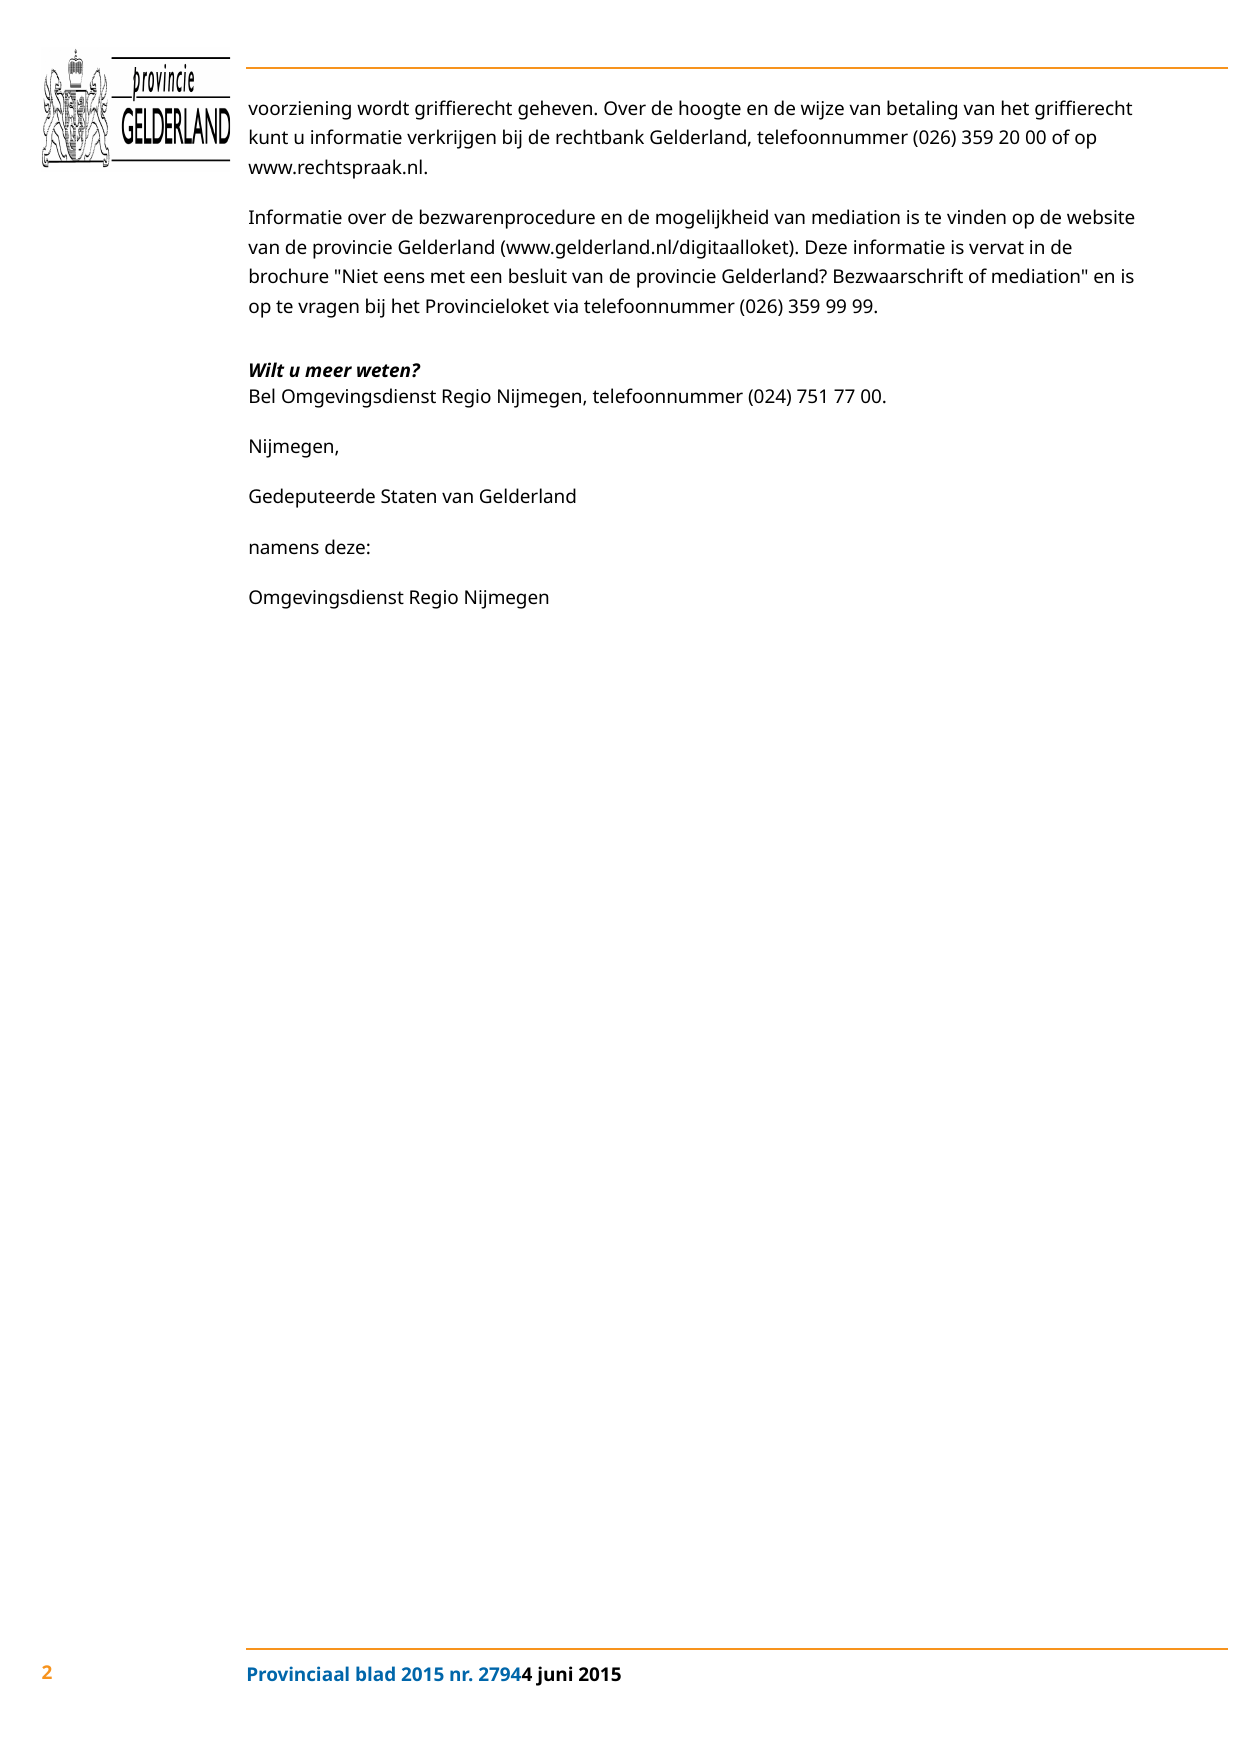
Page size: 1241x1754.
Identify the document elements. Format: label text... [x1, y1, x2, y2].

text voorziening wordt griffierecht geheven. Over de hoogte en de wijze van betaling van het griffierecht kunt u informatie verkrijgen bij de rechtbank Gelderland, telefoonnummer (026) 359 20 00 of op www.rechtspraak.nl. [248, 95, 1152, 180]
text Wilt u meer weten? [248, 357, 1152, 383]
text Omgevingsdienst Regio Nijmegen [248, 584, 1152, 610]
picture [41, 47, 231, 172]
text Nijmegen, [248, 433, 1152, 459]
text Informatie over de bezwarenprocedure en de mogelijkheid van mediation is te vinden op de website van de provincie Gelderland (www.gelderland.nl/digitaalloket). Deze informatie is vervat in de brochure "Niet eens met een besluit van de provincie Gelderland? Bezwaarschrift of mediation" en is op te vragen bij het Provincieloket via telefoonnummer (026) 359 99 99. [248, 204, 1152, 319]
text Bel Omgevingsdienst Regio Nijmegen, telefoonnummer (024) 751 77 00. [248, 383, 1152, 408]
text Gedeputeerde Staten van Gelderland [248, 484, 1152, 509]
text namens deze: [248, 534, 1152, 560]
